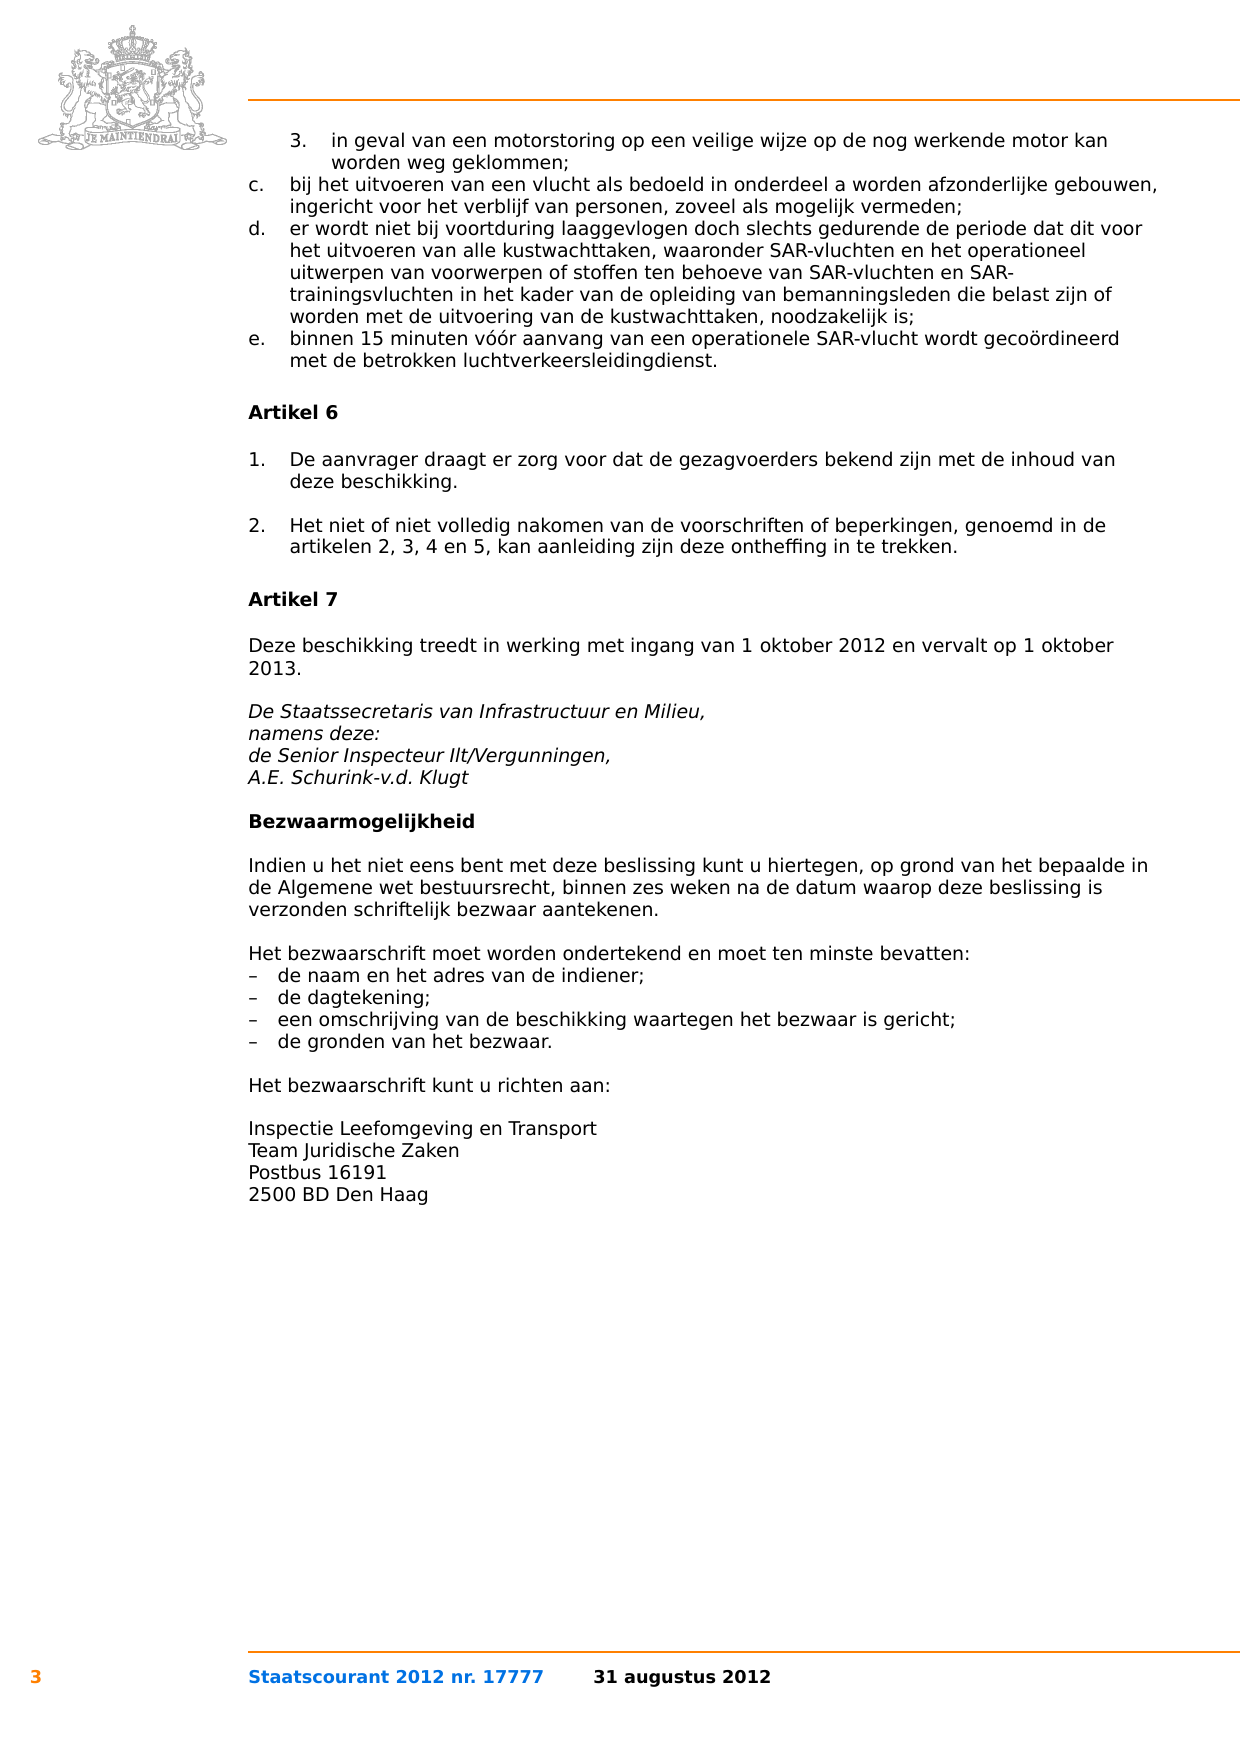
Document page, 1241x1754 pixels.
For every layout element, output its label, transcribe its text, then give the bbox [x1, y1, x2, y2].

text Team Juridische Zaken [248, 1140, 1163, 1162]
text e. binnen 15 minuten vóór aanvang van een operationele SAR-vlucht wordt gecoördineerd met de betrokken luchtverkeersleidingdienst. [248, 328, 1163, 372]
text – een omschrijving van de beschikking waartegen het bezwaar is gericht; [248, 1009, 1163, 1031]
text Postbus 16191 [248, 1162, 1163, 1184]
text 2. Het niet of niet volledig nakomen van de voorschriften of beperkingen, genoemd in de artikelen 2, 3, 4 en 5, kan aanleiding zijn deze ontheffing in te trekken. [248, 514, 1163, 558]
subtitle Artikel 7 [248, 588, 1163, 610]
text c. bij het uitvoeren van een vlucht als bedoeld in onderdeel a worden afzonderlijke gebouwen, ingericht voor het verblijf van personen, zoveel als mogelijk vermeden; [248, 174, 1163, 218]
subtitle Artikel 6 [248, 402, 1163, 424]
text Bezwaarmogelijkheid [248, 811, 1163, 833]
text – de gronden van het bezwaar. [248, 1031, 1163, 1053]
text Het bezwaarschrift kunt u richten aan: [248, 1074, 1163, 1096]
picture [38, 25, 227, 150]
text De Staatssecretaris van Infrastructuur en Milieu, namens deze: de Senior Inspecteur Ilt/Vergunningen, A.E. Schurink-v.d. Klugt [248, 701, 1163, 789]
text 1. De aanvrager draagt er zorg voor dat de gezagvoerders bekend zijn met de inhoud van deze beschikking. [248, 449, 1163, 493]
text Deze beschikking treedt in werking met ingang van 1 oktober 2012 en vervalt op 1 oktober 2013. [248, 635, 1163, 679]
text 3. in geval van een motorstoring op een veilige wijze op de nog werkende motor kan worden weg geklommen; [289, 130, 1163, 174]
text Het bezwaarschrift moet worden ondertekend en moet ten minste bevatten: [248, 943, 1163, 965]
text d. er wordt niet bij voortduring laaggevlogen doch slechts gedurende de periode dat dit voor het uitvoeren van alle kustwachttaken, waaronder SAR-vluchten en het operationeel uitwerpen van voorwerpen of stoffen ten behoeve van SAR-vluchten en SAR-trainingsvluchten in het kader van de opleiding van bemanningsleden die belast zijn of worden met de uitvoering van de kustwachttaken, noodzakelijk is; [248, 218, 1163, 328]
text Inspectie Leefomgeving en Transport [248, 1118, 1163, 1140]
text 2500 BD Den Haag [248, 1184, 1163, 1206]
text Indien u het niet eens bent met deze beslissing kunt u hiertegen, op grond van het bepaalde in de Algemene wet bestuursrecht, binnen zes weken na de datum waarop deze beslissing is verzonden schriftelijk bezwaar aantekenen. [248, 855, 1163, 921]
text – de dagtekening; [248, 987, 1163, 1009]
text – de naam en het adres van de indiener; [248, 965, 1163, 987]
